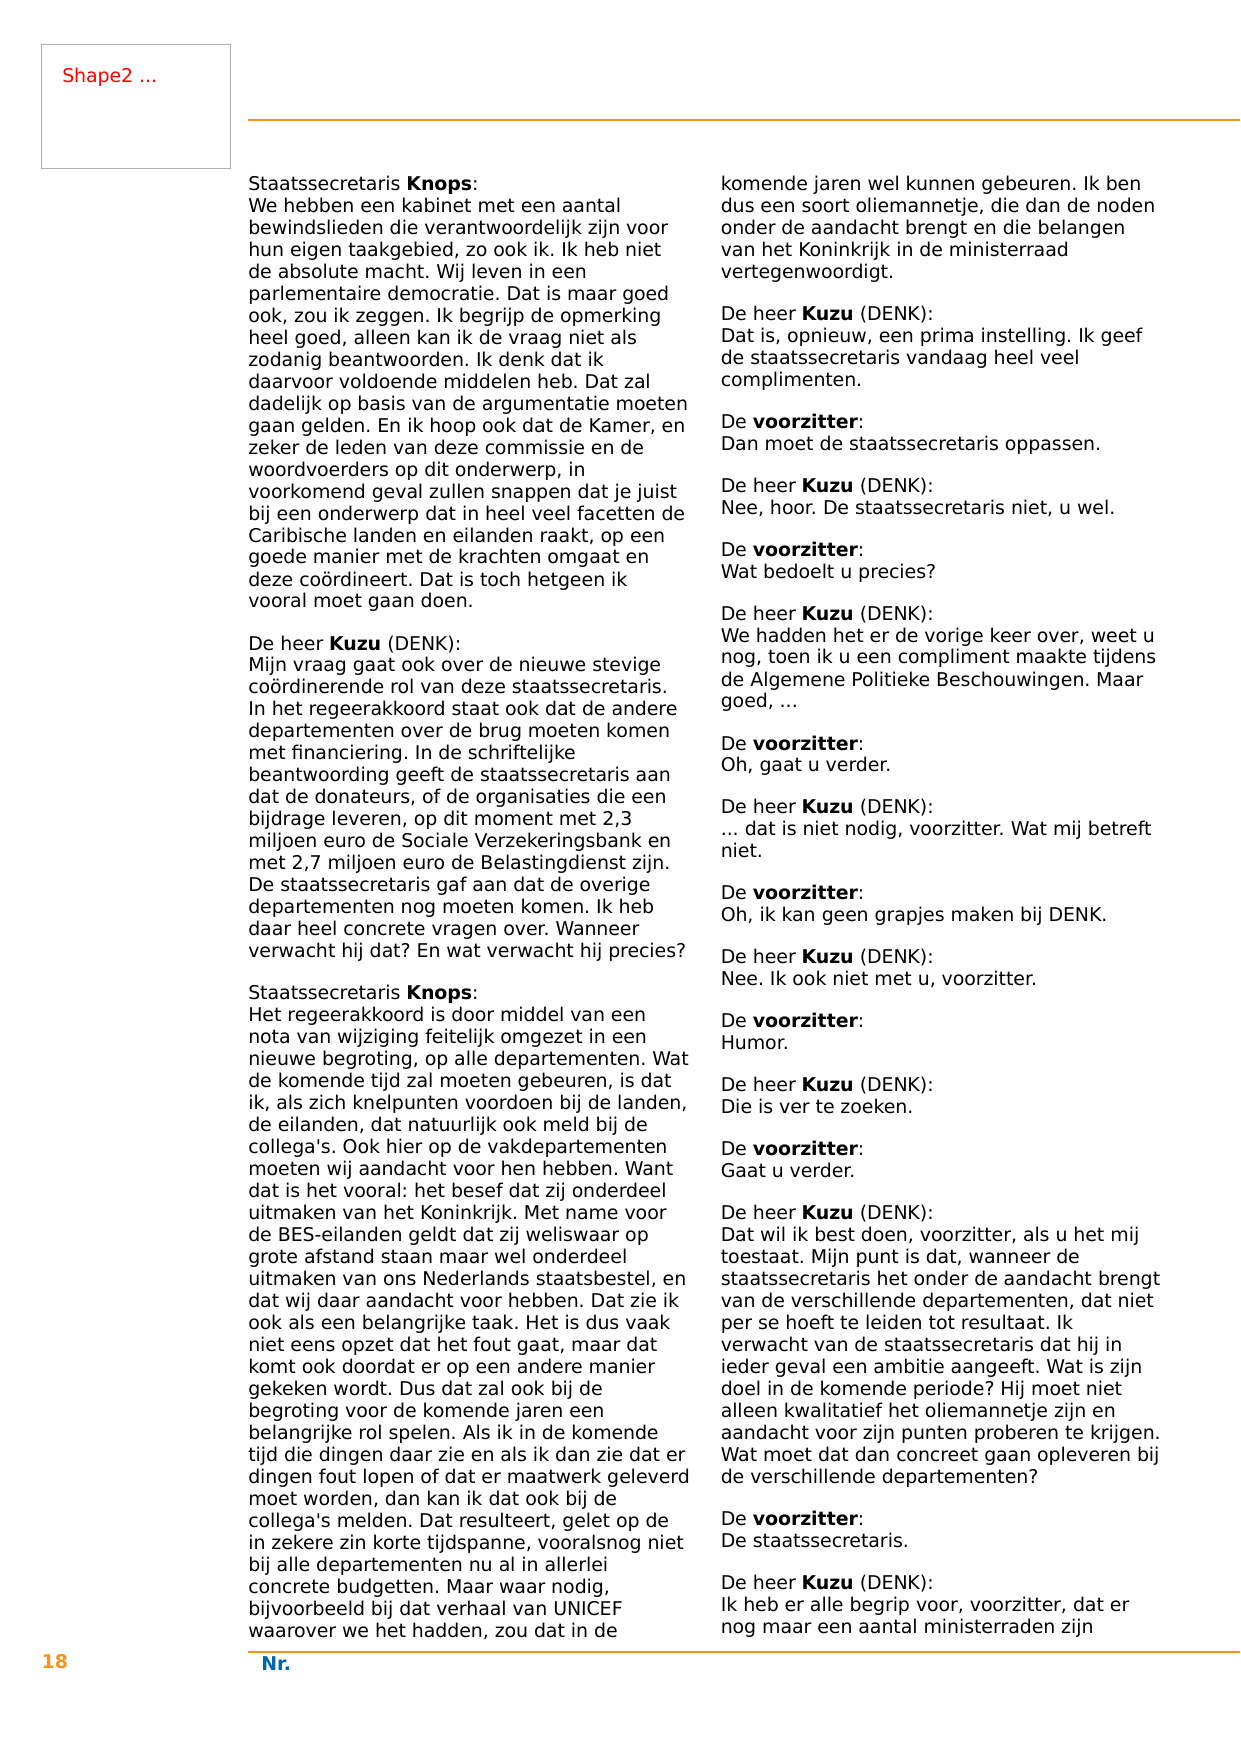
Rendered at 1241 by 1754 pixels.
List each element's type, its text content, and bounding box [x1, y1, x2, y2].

text Dat wil ik best doen, voorzitter, als u het mij toestaat. Mijn punt is dat, wanneer de staatssecretaris het onder de aandacht brengt van de verschillende departementen, dat niet per se hoeft te leiden tot resultaat. Ik verwacht van de staatssecretaris dat hij in ieder geval een ambitie aangeeft. Wat is zijn doel in de komende periode? Hij moet niet alleen kwalitatief het oliemannetje zijn en aandacht voor zijn punten proberen te krijgen. Wat moet dat dan concreet gaan opleveren bij de verschillende departementen? [721, 1224, 1163, 1488]
text Het regeerakkoord is door middel van een nota van wijziging feitelijk omgezet in een nieuwe begroting, op alle departementen. Wat de komende tijd zal moeten gebeuren, is dat ik, als zich knelpunten voordoen bij de landen, de eilanden, dat natuurlijk ook meld bij de collega's. Ook hier op de vakdepartementen moeten wij aandacht voor hen hebben. Want dat is het vooral: het besef dat zij onderdeel uitmaken van het Koninkrijk. Met name voor de BES-eilanden geldt dat zij weliswaar op grote afstand staan maar wel onderdeel uitmaken van ons Nederlands staatsbestel, en dat wij daar aandacht voor hebben. Dat zie ik ook als een belangrijke taak. Het is dus vaak niet eens opzet dat het fout gaat, maar dat komt ook doordat er op een andere manier gekeken wordt. Dus dat zal ook bij de begroting voor de komende jaren een belangrijke rol spelen. Als ik in de komende tijd die dingen daar zie en als ik dan zie dat er dingen fout lopen of dat er maatwerk geleverd moet worden, dan kan ik dat ook bij de collega's melden. Dat resulteert, gelet op de in zekere zin korte tijdspanne, vooralsnog niet bij alle departementen nu al in allerlei concrete budgetten. Maar waar nodig, bijvoorbeeld bij dat verhaal van UNICEF waarover we het hadden, zou dat in de [248, 1004, 691, 1641]
text Staatssecretaris Knops: [248, 982, 691, 1004]
text Dat is, opnieuw, een prima instelling. Ik geef de staatssecretaris vandaag heel veel complimenten. [721, 325, 1163, 391]
text De voorzitter: [721, 411, 1163, 433]
text Die is ver te zoeken. [721, 1096, 1163, 1118]
text De heer Kuzu (DENK): [721, 1202, 1163, 1224]
text Staatssecretaris Knops: [248, 173, 691, 195]
text Mijn vraag gaat ook over de nieuwe stevige coördinerende rol van deze staatssecretaris. In het regeerakkoord staat ook dat de andere departementen over de brug moeten komen met financiering. In de schriftelijke beantwoording geeft de staatssecretaris aan dat de donateurs, of de organisaties die een bijdrage leveren, op dit moment met 2,3 miljoen euro de Sociale Verzekeringsbank en met 2,7 miljoen euro de Belastingdienst zijn. De staatssecretaris gaf aan dat de overige departementen nog moeten komen. Ik heb daar heel concrete vragen over. Wanneer verwacht hij dat? En wat verwacht hij precies? [248, 654, 691, 962]
text Humor. [721, 1032, 1163, 1054]
text De voorzitter: [721, 1010, 1163, 1032]
text komende jaren wel kunnen gebeuren. Ik ben dus een soort oliemannetje, die dan de noden onder de aandacht brengt en die belangen van het Koninkrijk in de ministerraad vertegenwoordigt. [721, 173, 1163, 283]
text De heer Kuzu (DENK): [721, 946, 1163, 968]
text Nee. Ik ook niet met u, voorzitter. [721, 968, 1163, 990]
text Oh, gaat u verder. [721, 754, 1163, 776]
text Wat bedoelt u precies? [721, 561, 1163, 582]
text De voorzitter: [721, 732, 1163, 754]
text De voorzitter: [721, 1138, 1163, 1160]
text De heer Kuzu (DENK): [721, 1074, 1163, 1096]
text Dan moet de staatssecretaris oppassen. [721, 433, 1163, 454]
text ... dat is niet nodig, voorzitter. Wat mij betreft niet. [721, 818, 1163, 862]
text De voorzitter: [721, 538, 1163, 561]
text We hadden het er de vorige keer over, weet u nog, toen ik u een compliment maakte tijdens de Algemene Politieke Beschouwingen. Maar goed, ... [721, 624, 1163, 712]
text De heer Kuzu (DENK): [721, 1572, 1163, 1594]
text De heer Kuzu (DENK): [721, 303, 1163, 325]
text De heer Kuzu (DENK): [721, 796, 1163, 818]
text De heer Kuzu (DENK): [721, 474, 1163, 497]
text De heer Kuzu (DENK): [248, 632, 691, 654]
text We hebben een kabinet met een aantal bewindslieden die verantwoordelijk zijn voor hun eigen taakgebied, zo ook ik. Ik heb niet de absolute macht. Wij leven in een parlementaire democratie. Dat is maar goed ook, zou ik zeggen. Ik begrijp de opmerking heel goed, alleen kan ik de vraag niet als zodanig beantwoorden. Ik denk dat ik daarvoor voldoende middelen heb. Dat zal dadelijk op basis van de argumentatie moeten gaan gelden. En ik hoop ook dat de Kamer, en zeker de leden van deze commissie en de woordvoerders op dit onderwerp, in voorkomend geval zullen snappen dat je juist bij een onderwerp dat in heel veel facetten de Caribische landen en eilanden raakt, op een goede manier met de krachten omgaat en deze coördineert. Dat is toch hetgeen ik vooral moet gaan doen. [248, 195, 691, 612]
text Nee, hoor. De staatssecretaris niet, u wel. [721, 497, 1163, 518]
text De staatssecretaris. [721, 1530, 1163, 1552]
text De voorzitter: [721, 1508, 1163, 1530]
text De heer Kuzu (DENK): [721, 602, 1163, 624]
text De voorzitter: [721, 882, 1163, 904]
text Gaat u verder. [721, 1160, 1163, 1182]
text Ik heb er alle begrip voor, voorzitter, dat er nog maar een aantal ministerraden zijn [721, 1594, 1163, 1638]
text Oh, ik kan geen grapjes maken bij DENK. [721, 904, 1163, 926]
